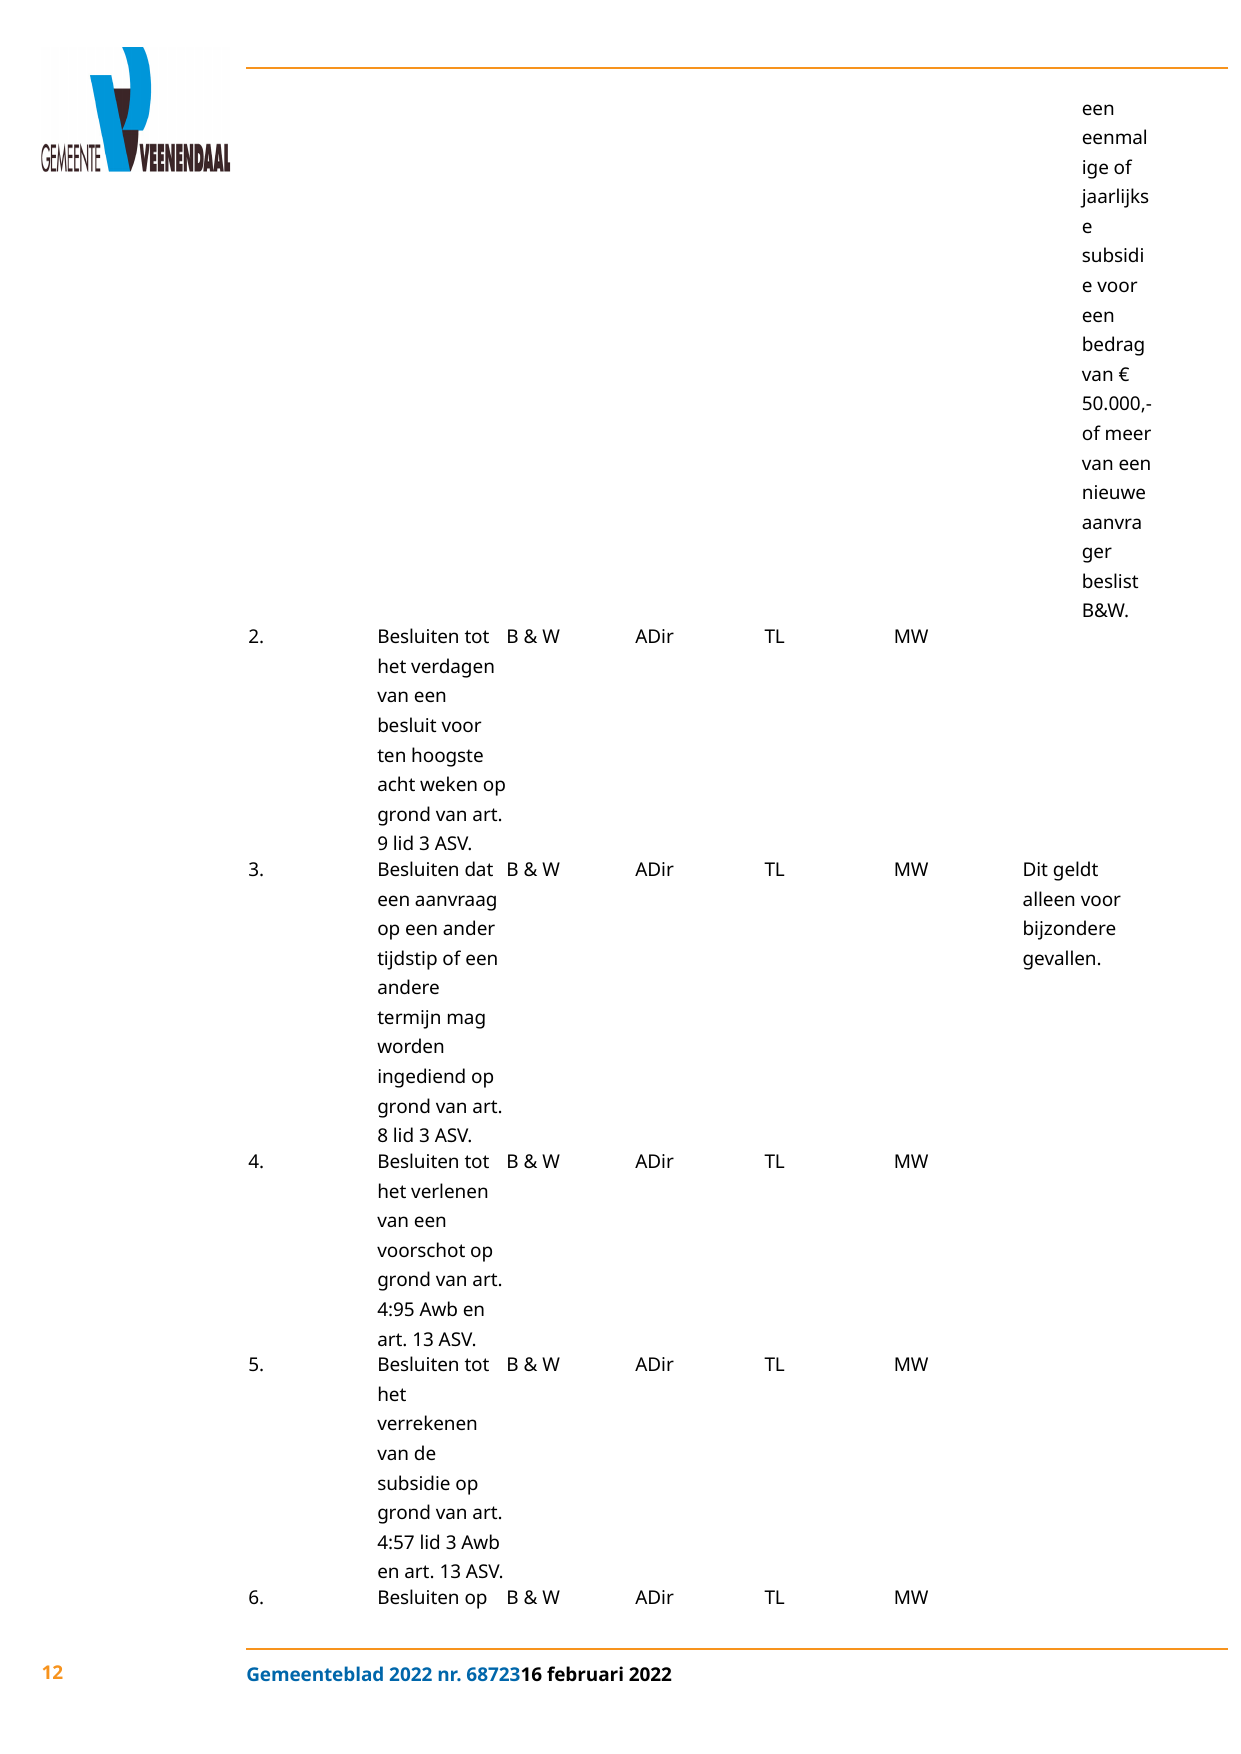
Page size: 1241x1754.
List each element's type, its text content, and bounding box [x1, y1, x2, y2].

table_cell Besluiten op [377, 1584, 506, 1610]
table_cell MW [894, 1148, 1022, 1351]
table_cell MW [894, 624, 1022, 856]
table_cell B & W [506, 624, 635, 856]
table_cell [764, 95, 893, 623]
table_cell B & W [506, 1351, 635, 1584]
table_cell [248, 95, 377, 623]
table_cell TL [764, 624, 893, 856]
table_cell ADir [635, 624, 764, 856]
table_cell [1023, 1351, 1152, 1584]
picture [41, 47, 130, 172]
table_cell 2. [248, 624, 377, 856]
table_cell TL [764, 1351, 893, 1584]
table_cell ADir [635, 1148, 764, 1351]
table_cell [506, 95, 635, 623]
table_cell ADir [635, 1584, 764, 1610]
table_cell MW [894, 856, 1022, 1148]
table_cell B & W [506, 856, 635, 1148]
table_cell [1023, 1584, 1152, 1610]
table_cell [1023, 1148, 1152, 1351]
table_cell Besluiten tot het verrekenen van de subsidie op grond van art. 4:57 lid 3 Awb en art. 13 ASV. [377, 1351, 506, 1584]
table_cell 5. [248, 1351, 377, 1584]
table_cell [377, 95, 506, 623]
table_cell ADir [635, 856, 764, 1148]
table_cell [1023, 624, 1152, 856]
table_cell een eenmalige of jaarlijkse subsidie voor een bedrag van € 50.000,- of meer van een nieuwe aanvrager beslist B&W. [1023, 95, 1152, 623]
table_cell 6. [248, 1584, 377, 1610]
picture [123, 47, 231, 172]
table_cell 3. [248, 856, 377, 1148]
table_cell Besluiten dat een aanvraag op een ander tijdstip of een andere termijn mag worden ingediend op grond van art. 8 lid 3 ASV. [377, 856, 506, 1148]
table_cell B & W [506, 1148, 635, 1351]
table_cell TL [764, 1148, 893, 1351]
table_cell [894, 95, 1022, 623]
table_cell B & W [506, 1584, 635, 1610]
table_cell TL [764, 856, 893, 1148]
table_cell 4. [248, 1148, 377, 1351]
table_cell ADir [635, 1351, 764, 1584]
table_cell MW [894, 1351, 1022, 1584]
table_cell Besluiten tot het verlenen van een voorschot op grond van art. 4:95 Awb en art. 13 ASV. [377, 1148, 506, 1351]
table_cell TL [764, 1584, 893, 1610]
table_cell Besluiten tot het verdagen van een besluit voor ten hoogste acht weken op grond van art. 9 lid 3 ASV. [377, 624, 506, 856]
table_cell Dit geldt alleen voor bijzondere gevallen. [1023, 856, 1152, 1148]
table_cell MW [894, 1584, 1022, 1610]
table_cell [635, 95, 764, 623]
